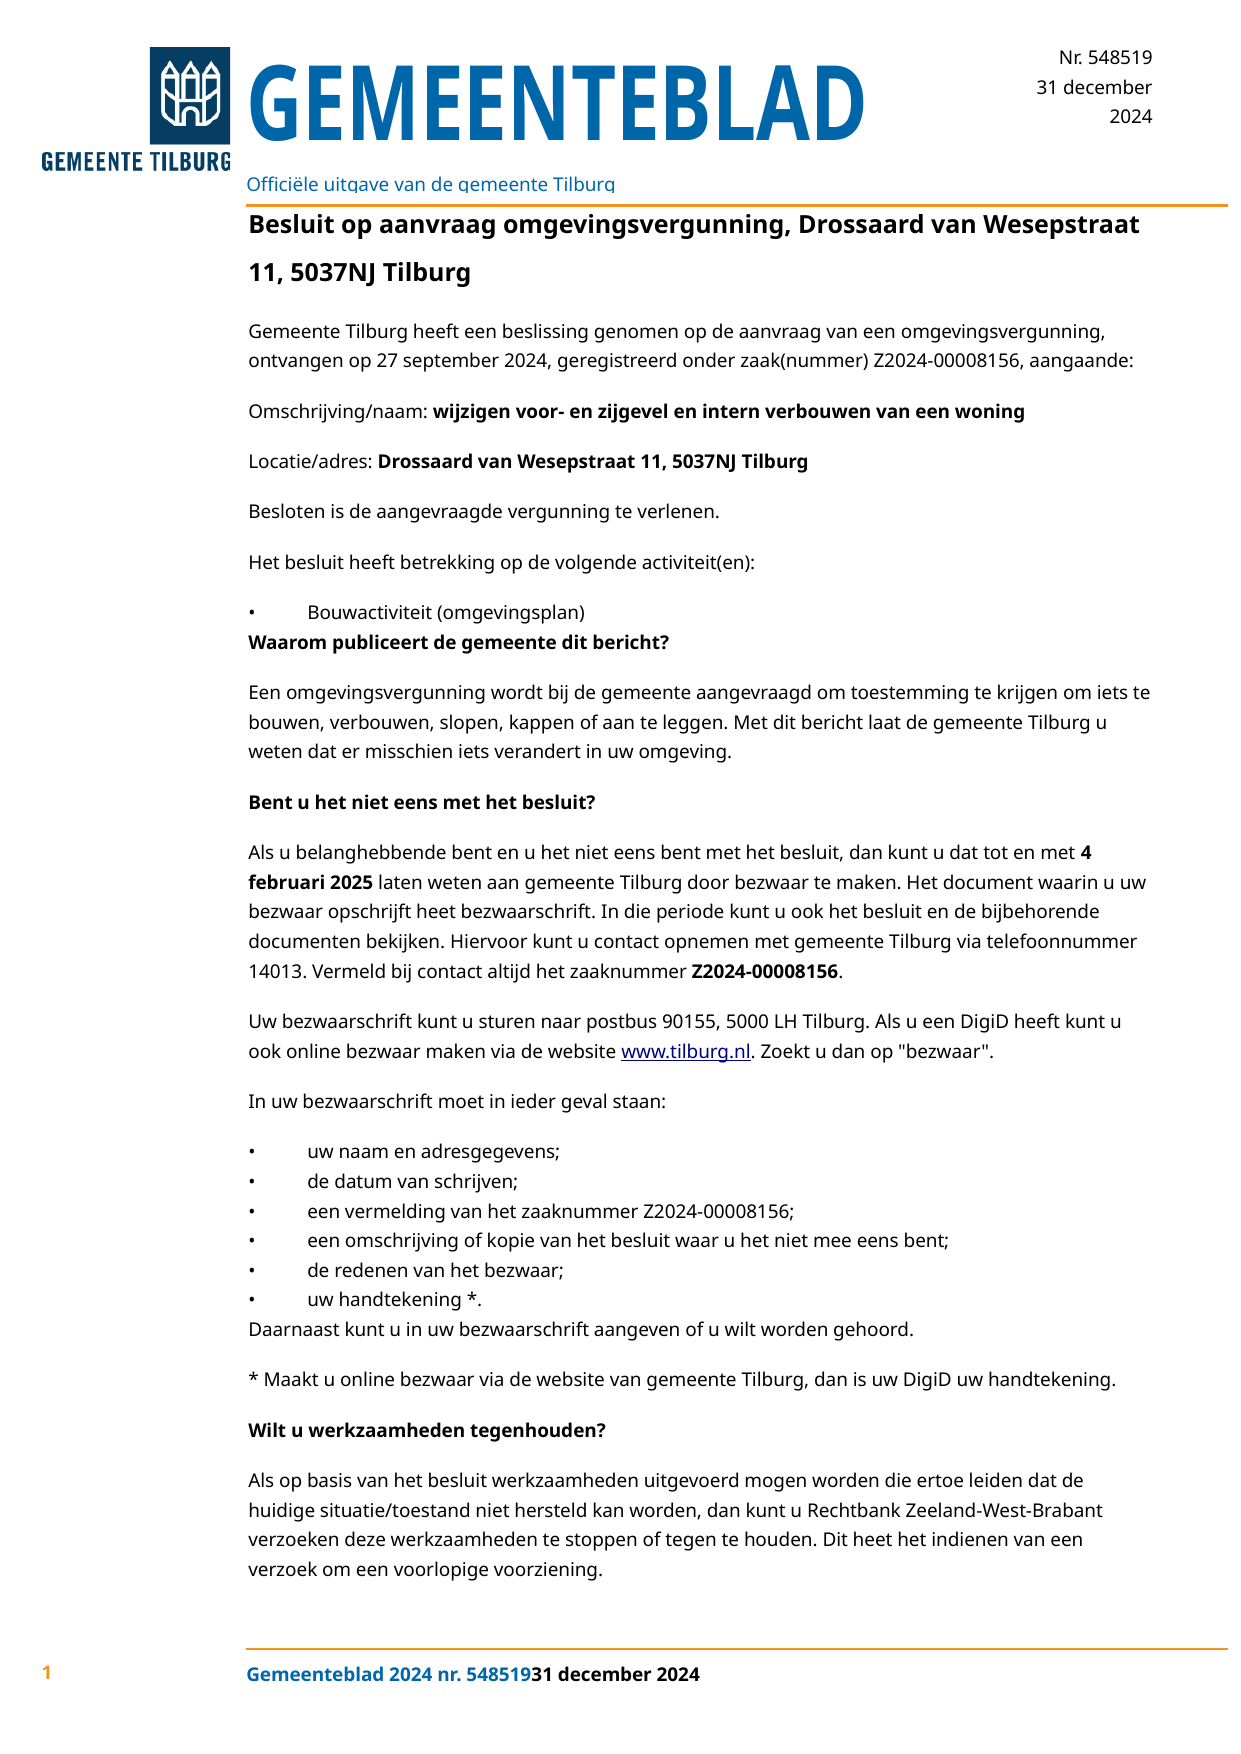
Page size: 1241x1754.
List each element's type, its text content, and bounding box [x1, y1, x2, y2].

text Gemeente Tilburg heeft een beslissing genomen op de aanvraag van een omgevingsvergunning, ontvangen op 27 september 2024, geregistreerd onder zaak(nummer) Z2024-00008156, aangaande: [248, 318, 1152, 373]
text Locatie/adres: Drossaard van Wesepstraat 11, 5037NJ Tilburg [248, 448, 1152, 474]
list uw naam en adresgegevens; [248, 1139, 1152, 1164]
picture [41, 47, 231, 172]
list Bouwactiviteit (omgevingsplan) [248, 599, 1152, 625]
list de datum van schrijven; [248, 1168, 1152, 1194]
text Waarom publiceert de gemeente dit bericht? [248, 629, 1152, 655]
text Uw bezwaarschrift kunt u sturen naar postbus 90155, 5000 LH Tilburg. Als u een DigiD heeft kunt u ook online bezwaar maken via de website www.tilburg.nl. Zoekt u dan op "bezwaar". [248, 1008, 1152, 1064]
list uw handtekening *. [248, 1287, 1152, 1312]
text Een omgevingsvergunning wordt bij de gemeente aangevraagd om toestemming te krijgen om iets te bouwen, verbouwen, slopen, kappen of aan te leggen. Met dit bericht laat de gemeente Tilburg u weten dat er misschien iets verandert in uw omgeving. [248, 679, 1152, 764]
text Bent u het niet eens met het besluit? [248, 789, 1152, 815]
list de redenen van het bezwaar; [248, 1257, 1152, 1283]
text Besloten is de aangevraagde vergunning te verlenen. [248, 499, 1152, 524]
list een omschrijving of kopie van het besluit waar u het niet mee eens bent; [248, 1227, 1152, 1253]
list een vermelding van het zaaknummer Z2024-00008156; [248, 1198, 1152, 1224]
text Als u belanghebbende bent en u het niet eens bent met het besluit, dan kunt u dat tot en met 4 februari 2025 laten weten aan gemeente Tilburg door bezwaar te maken. Het document waarin u uw bezwaar opschrijft heet bezwaarschrift. In die periode kunt u ook het besluit en de bijbehorende documenten bekijken. Hiervoor kunt u contact opnemen met gemeente Tilburg via telefoonnummer 14013. Vermeld bij contact altijd het zaaknummer Z2024-00008156. [248, 839, 1152, 984]
text Wilt u werkzaamheden tegenhouden? [248, 1417, 1152, 1443]
text Als op basis van het besluit werkzaamheden uitgevoerd mogen worden die ertoe leiden dat de huidige situatie/toestand niet hersteld kan worden, dan kunt u Rechtbank Zeeland-West-Brabant verzoeken deze werkzaamheden te stoppen of tegen te houden. Dit heet het indienen van een verzoek om een voorlopige voorziening. [248, 1467, 1152, 1582]
text Omschrijving/naam: wijzigen voor- en zijgevel en intern verbouwen van een woning [248, 398, 1152, 424]
text * Maakt u online bezwaar via de website van gemeente Tilburg, dan is uw DigiD uw handtekening. [248, 1367, 1152, 1392]
text Het besluit heeft betrekking op de volgende activiteit(en): [248, 549, 1152, 575]
text In uw bezwaarschrift moet in ieder geval staan: [248, 1088, 1152, 1114]
text Daarnaast kunt u in uw bezwaarschrift aangeven of u wilt worden gehoord. [248, 1316, 1152, 1342]
text Besluit op aanvraag omgevingsvergunning, Drossaard van Wesepstraat 11, 5037NJ Tilburg [248, 207, 1152, 288]
